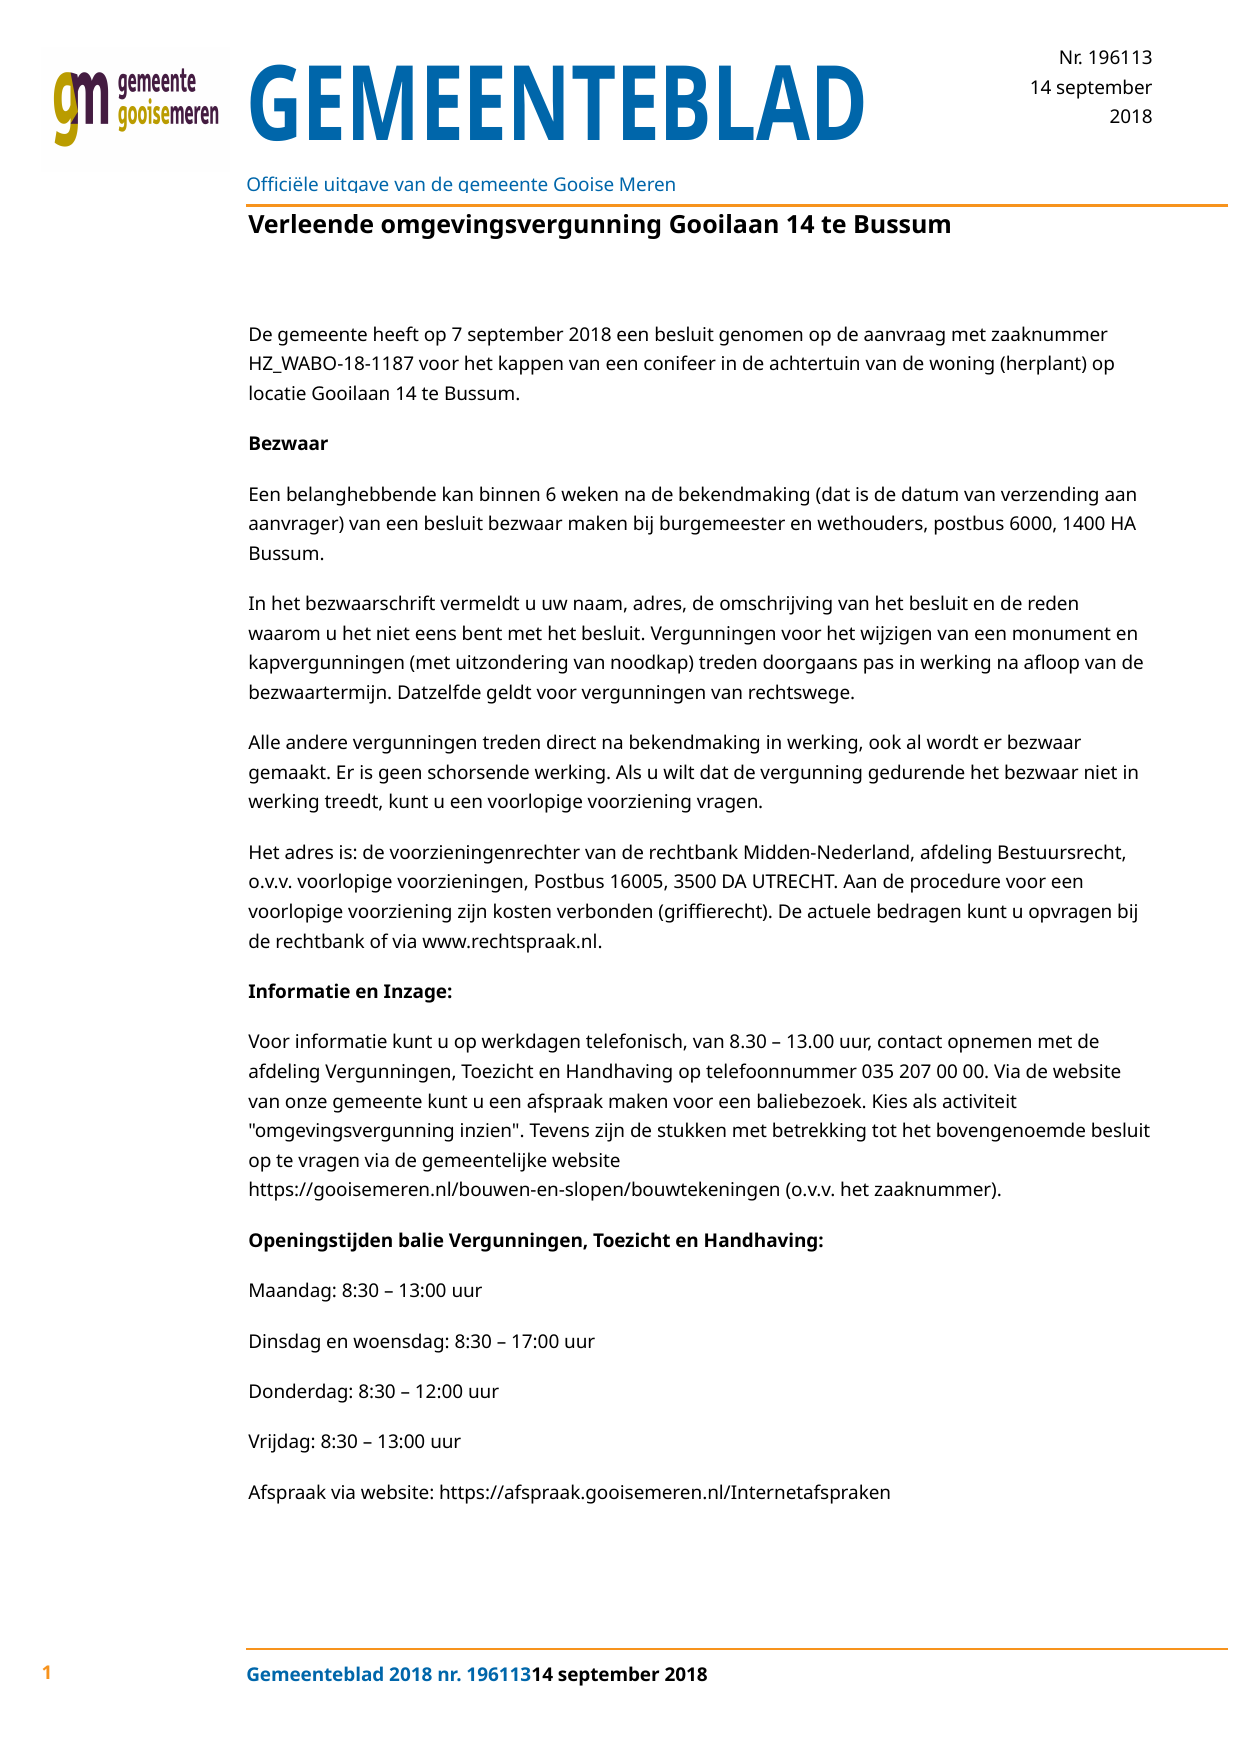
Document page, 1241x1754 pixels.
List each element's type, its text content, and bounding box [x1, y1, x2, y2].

text Openingstijden balie Vergunningen, Toezicht en Handhaving: [248, 1227, 1152, 1253]
text De gemeente heeft op 7 september 2018 een besluit genomen op de aanvraag met zaaknummer HZ_WABO-18-1187 voor het kappen van een conifeer in de achtertuin van de woning (herplant) op locatie Gooilaan 14 te Bussum. [248, 321, 1152, 406]
text Maandag: 8:30 – 13:00 uur [248, 1277, 1152, 1303]
text Vrijdag: 8:30 – 13:00 uur [248, 1429, 1152, 1454]
text Dinsdag en woensdag: 8:30 – 17:00 uur [248, 1328, 1152, 1353]
text Het adres is: de voorzieningenrechter van de rechtbank Midden-Nederland, afdeling Bestuursrecht, o.v.v. voorlopige voorzieningen, Postbus 16005, 3500 DA UTRECHT. Aan de procedure voor een voorlopige voorziening zijn kosten verbonden (griffierecht). De actuele bedragen kunt u opvragen bij de rechtbank of via www.rechtspraak.nl. [248, 839, 1152, 953]
text Voor informatie kunt u op werkdagen telefonisch, van 8.30 – 13.00 uur, contact opnemen met de afdeling Vergunningen, Toezicht en Handhaving op telefoonnummer 035 207 00 00. Via de website van onze gemeente kunt u een afspraak maken voor een baliebezoek. Kies als activiteit "omgevingsvergunning inzien". Tevens zijn de stukken met betrekking tot het bovengenoemde besluit op te vragen via de gemeentelijke website https://gooisemeren.nl/bouwen-en-slopen/bouwtekeningen (o.v.v. het zaaknummer). [248, 1029, 1152, 1202]
picture [41, 47, 231, 172]
text Afspraak via website: https://afspraak.gooisemeren.nl/Internetafspraken [248, 1479, 1152, 1505]
text Verleende omgevingsvergunning Gooilaan 14 te Bussum [248, 207, 1152, 241]
text Informatie en Inzage: [248, 978, 1152, 1004]
text Bezwaar [248, 430, 1152, 456]
text Donderdag: 8:30 – 12:00 uur [248, 1378, 1152, 1404]
text Een belanghebbende kan binnen 6 weken na de bekendmaking (dat is de datum van verzending aan aanvrager) van een besluit bezwaar maken bij burgemeester en wethouders, postbus 6000, 1400 HA Bussum. [248, 481, 1152, 566]
text In het bezwaarschrift vermeldt u uw naam, adres, de omschrijving van het besluit en de reden waarom u het niet eens bent met het besluit. Vergunningen voor het wijzigen van een monument en kapvergunningen (met uitzondering van noodkap) treden doorgaans pas in werking na afloop van de bezwaartermijn. Datzelfde geldt voor vergunningen van rechtswege. [248, 590, 1152, 705]
text Alle andere vergunningen treden direct na bekendmaking in werking, ook al wordt er bezwaar gemaakt. Er is geen schorsende werking. Als u wilt dat de vergunning gedurende het bezwaar niet in werking treedt, kunt u een voorlopige voorziening vragen. [248, 729, 1152, 814]
